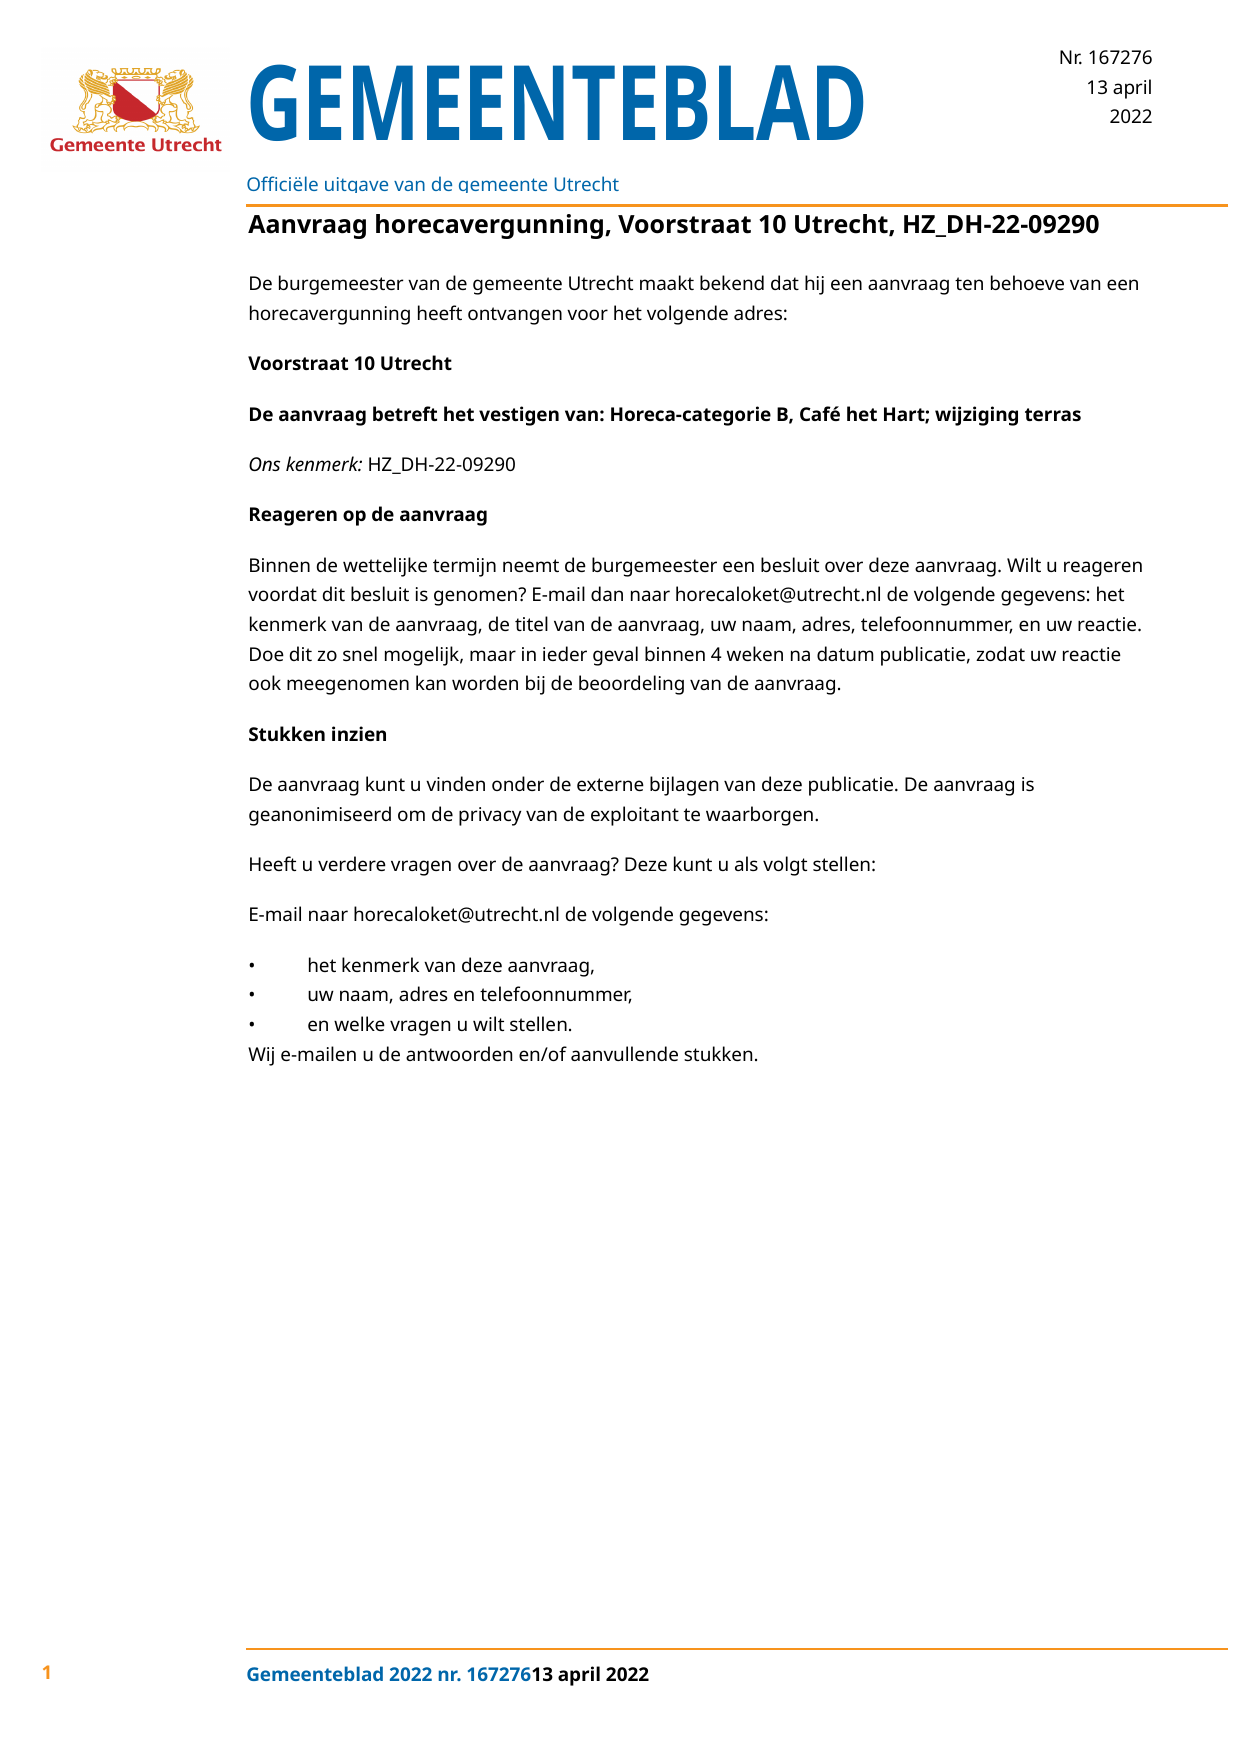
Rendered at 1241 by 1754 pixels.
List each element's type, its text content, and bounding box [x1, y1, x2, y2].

text Reageren op de aanvraag [248, 502, 1152, 527]
text Aanvraag horecavergunning, Voorstraat 10 Utrecht, HZ_DH-22-09290 [248, 207, 1152, 241]
text Ons kenmerk: HZ_DH-22-09290 [248, 451, 1152, 477]
text Binnen de wettelijke termijn neemt de burgemeester een besluit over deze aanvraag. Wilt u reageren voordat dit besluit is genomen? E-mail dan naar horecaloket@utrecht.nl de volgende gegevens: het kenmerk van de aanvraag, de titel van de aanvraag, uw naam, adres, telefoonnummer, en uw reactie. Doe dit zo snel mogelijk, maar in ieder geval binnen 4 weken na datum publicatie, zodat uw reactie ook meegenomen kan worden bij de beoordeling van de aanvraag. [248, 552, 1152, 696]
text De burgemeester van de gemeente Utrecht maakt bekend dat hij een aanvraag ten behoeve van een horecavergunning heeft ontvangen voor het volgende adres: [248, 270, 1152, 326]
text Heeft u verdere vragen over de aanvraag? Deze kunt u als volgt stellen: [248, 851, 1152, 877]
picture [41, 47, 231, 172]
list en welke vragen u wilt stellen. [248, 1011, 1152, 1037]
list het kenmerk van deze aanvraag, [248, 952, 1152, 978]
text Stukken inzien [248, 721, 1152, 746]
text Voorstraat 10 Utrecht [248, 350, 1152, 376]
text E-mail naar horecaloket@utrecht.nl de volgende gegevens: [248, 902, 1152, 927]
text De aanvraag kunt u vinden onder de externe bijlagen van deze publicatie. De aanvraag is geanonimiseerd om de privacy van de exploitant te waarborgen. [248, 771, 1152, 826]
list uw naam, adres en telefoonnummer, [248, 982, 1152, 1007]
text De aanvraag betreft het vestigen van: Horeca-categorie B, Café het Hart; wijziging terras [248, 401, 1152, 426]
text Wij e-mailen u de antwoorden en/of aanvullende stukken. [248, 1041, 1152, 1066]
